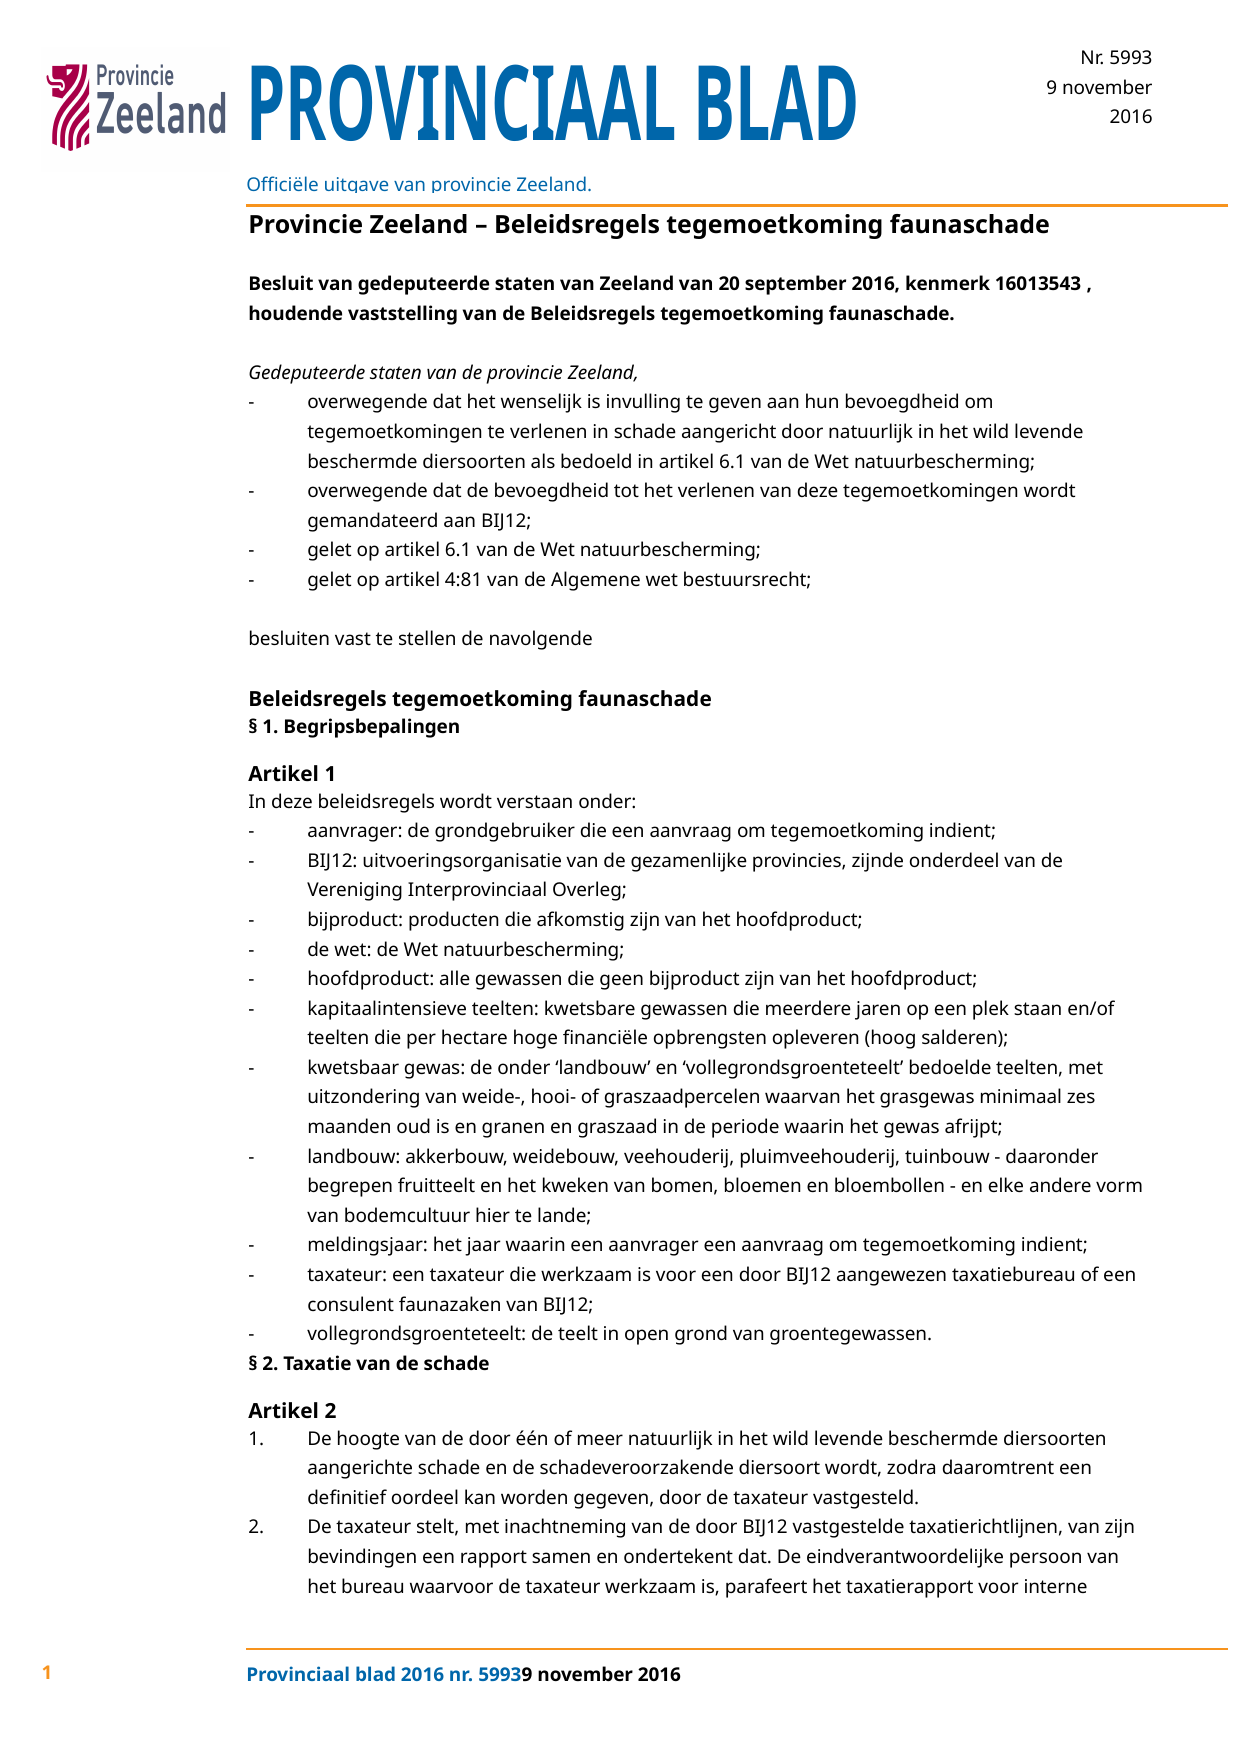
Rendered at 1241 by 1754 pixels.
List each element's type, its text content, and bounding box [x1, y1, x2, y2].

text § 2. Taxatie van de schade [248, 1350, 1152, 1376]
text Besluit van gedeputeerde staten van Zeeland van 20 september 2016, kenmerk 16013543 , houdende vaststelling van de Beleidsregels tegemoetkoming faunaschade. [248, 270, 1152, 326]
text § 1. Begripsbepalingen [248, 713, 1152, 739]
text Artikel 1 [248, 759, 1152, 788]
list aanvrager: de grondgebruiker die een aanvraag om tegemoetkoming indient; [248, 817, 1152, 843]
list kwetsbaar gewas: de onder ‘landbouw’ en ‘vollegrondsgroenteteelt’ bedoelde teelten, met uitzondering van weide-, hooi- of graszaadpercelen waarvan het grasgewas minimaal zes maanden oud is en granen en graszaad in de periode waarin het gewas afrijpt; [248, 1054, 1152, 1139]
text besluiten vast te stellen de navolgende [248, 625, 1152, 651]
list bijproduct: producten die afkomstig zijn van het hoofdproduct; [248, 906, 1152, 932]
text Beleidsregels tegemoetkoming faunaschade [248, 684, 1152, 713]
list De taxateur stelt, met inachtneming van de door BIJ12 vastgestelde taxatierichtlijnen, van zijn bevindingen een rapport samen en ondertekent dat. De eindverantwoordelijke persoon van het bureau waarvoor de taxateur werkzaam is, parafeert het taxatierapport voor interne [248, 1514, 1152, 1599]
list de wet: de Wet natuurbescherming; [248, 936, 1152, 962]
list gelet op artikel 6.1 van de Wet natuurbescherming; [248, 537, 1152, 562]
text In deze beleidsregels wordt verstaan onder: [248, 788, 1152, 814]
list De hoogte van de door één of meer natuurlijk in het wild levende beschermde diersoorten aangerichte schade en de schadeveroorzakende diersoort wordt, zodra daaromtrent een definitief oordeel kan worden gegeven, door de taxateur vastgesteld. [248, 1425, 1152, 1510]
list meldingsjaar: het jaar waarin een aanvrager een aanvraag om tegemoetkoming indient; [248, 1232, 1152, 1257]
list hoofdproduct: alle gewassen die geen bijproduct zijn van het hoofdproduct; [248, 965, 1152, 991]
list vollegrondsgroenteteelt: de teelt in open grond van groentegewassen. [248, 1320, 1152, 1346]
text Artikel 2 [248, 1397, 1152, 1425]
picture [41, 47, 231, 172]
list kapitaalintensieve teelten: kwetsbare gewassen die meerdere jaren op een plek staan en/of teelten die per hectare hoge financiële opbrengsten opleveren (hoog salderen); [248, 995, 1152, 1050]
list gelet op artikel 4:81 van de Algemene wet bestuursrecht; [248, 566, 1152, 592]
list overwegende dat het wenselijk is invulling te geven aan hun bevoegdheid om tegemoetkomingen te verlenen in schade aangericht door natuurlijk in het wild levende beschermde diersoorten als bedoeld in artikel 6.1 van de Wet natuurbescherming; [248, 389, 1152, 473]
list BIJ12: uitvoeringsorganisatie van de gezamenlijke provincies, zijnde onderdeel van de Vereniging Interprovinciaal Overleg; [248, 847, 1152, 902]
list overwegende dat de bevoegdheid tot het verlenen van deze tegemoetkomingen wordt gemandateerd aan BIJ12; [248, 477, 1152, 533]
text Provincie Zeeland – Beleidsregels tegemoetkoming faunaschade [248, 207, 1152, 241]
text Gedeputeerde staten van de provincie Zeeland, [248, 359, 1152, 385]
list taxateur: een taxateur die werkzaam is voor een door BIJ12 aangewezen taxatiebureau of een consulent faunazaken van BIJ12; [248, 1261, 1152, 1317]
list landbouw: akkerbouw, weidebouw, veehouderij, pluimveehouderij, tuinbouw - daaronder begrepen fruitteelt en het kweken van bomen, bloemen en bloembollen - en elke andere vorm van bodemcultuur hier te lande; [248, 1143, 1152, 1228]
